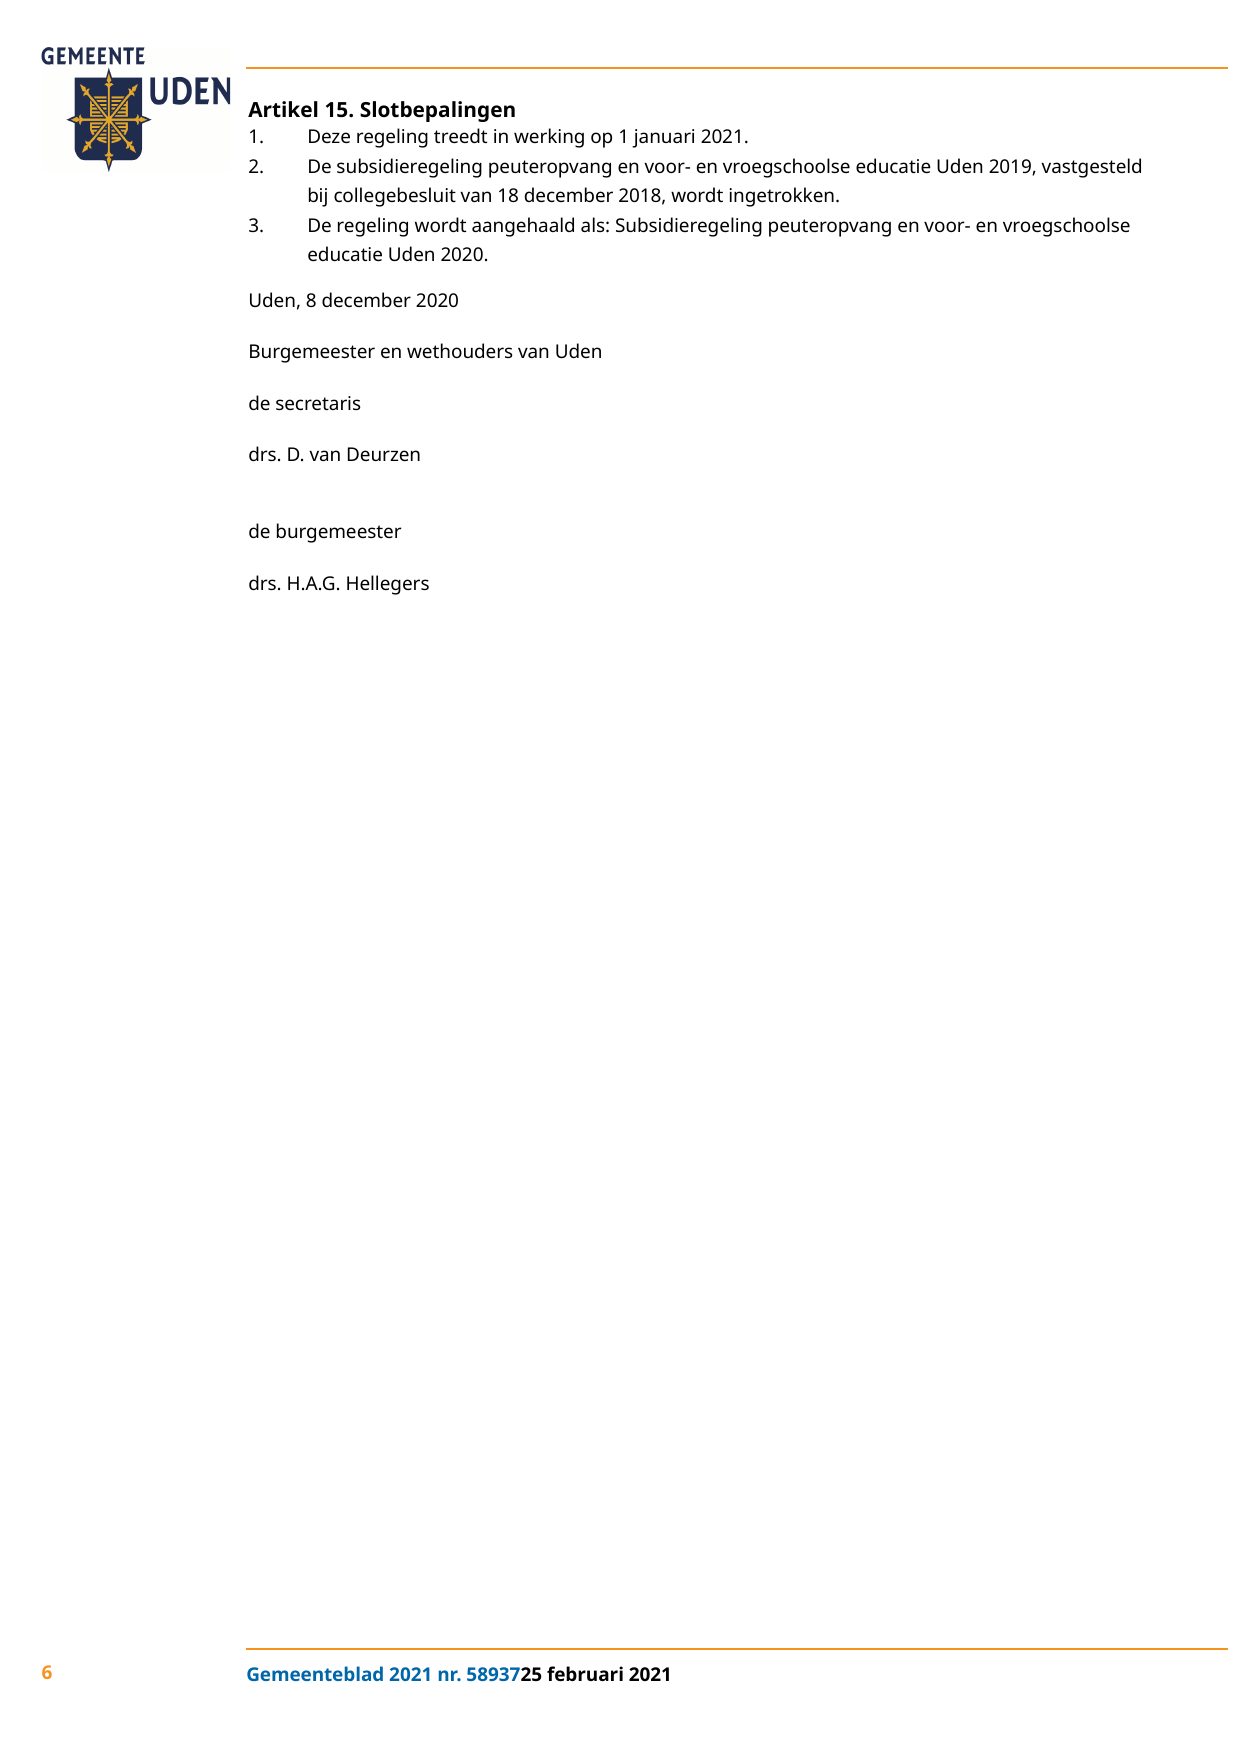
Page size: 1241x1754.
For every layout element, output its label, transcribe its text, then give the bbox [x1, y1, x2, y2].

text drs. D. van Deurzen [248, 442, 1152, 467]
text de burgemeester [248, 519, 1152, 544]
text Uden, 8 december 2020 [248, 287, 1152, 313]
text Artikel 15. Slotbepalingen [248, 95, 1152, 123]
text drs. H.A.G. Hellegers [248, 570, 1152, 596]
text Burgemeester en wethouders van Uden [248, 339, 1152, 364]
list Deze regeling treedt in werking op 1 januari 2021. [248, 123, 1152, 149]
picture [41, 47, 231, 172]
list De regeling wordt aangehaald als: Subsidieregeling peuteropvang en voor- en vroegschoolse educatie Uden 2020. [248, 212, 1152, 267]
list De subsidieregeling peuteropvang en voor- en vroegschoolse educatie Uden 2019, vastgesteld bij collegebesluit van 18 december 2018, wordt ingetrokken. [248, 153, 1152, 208]
text de secretaris [248, 390, 1152, 416]
